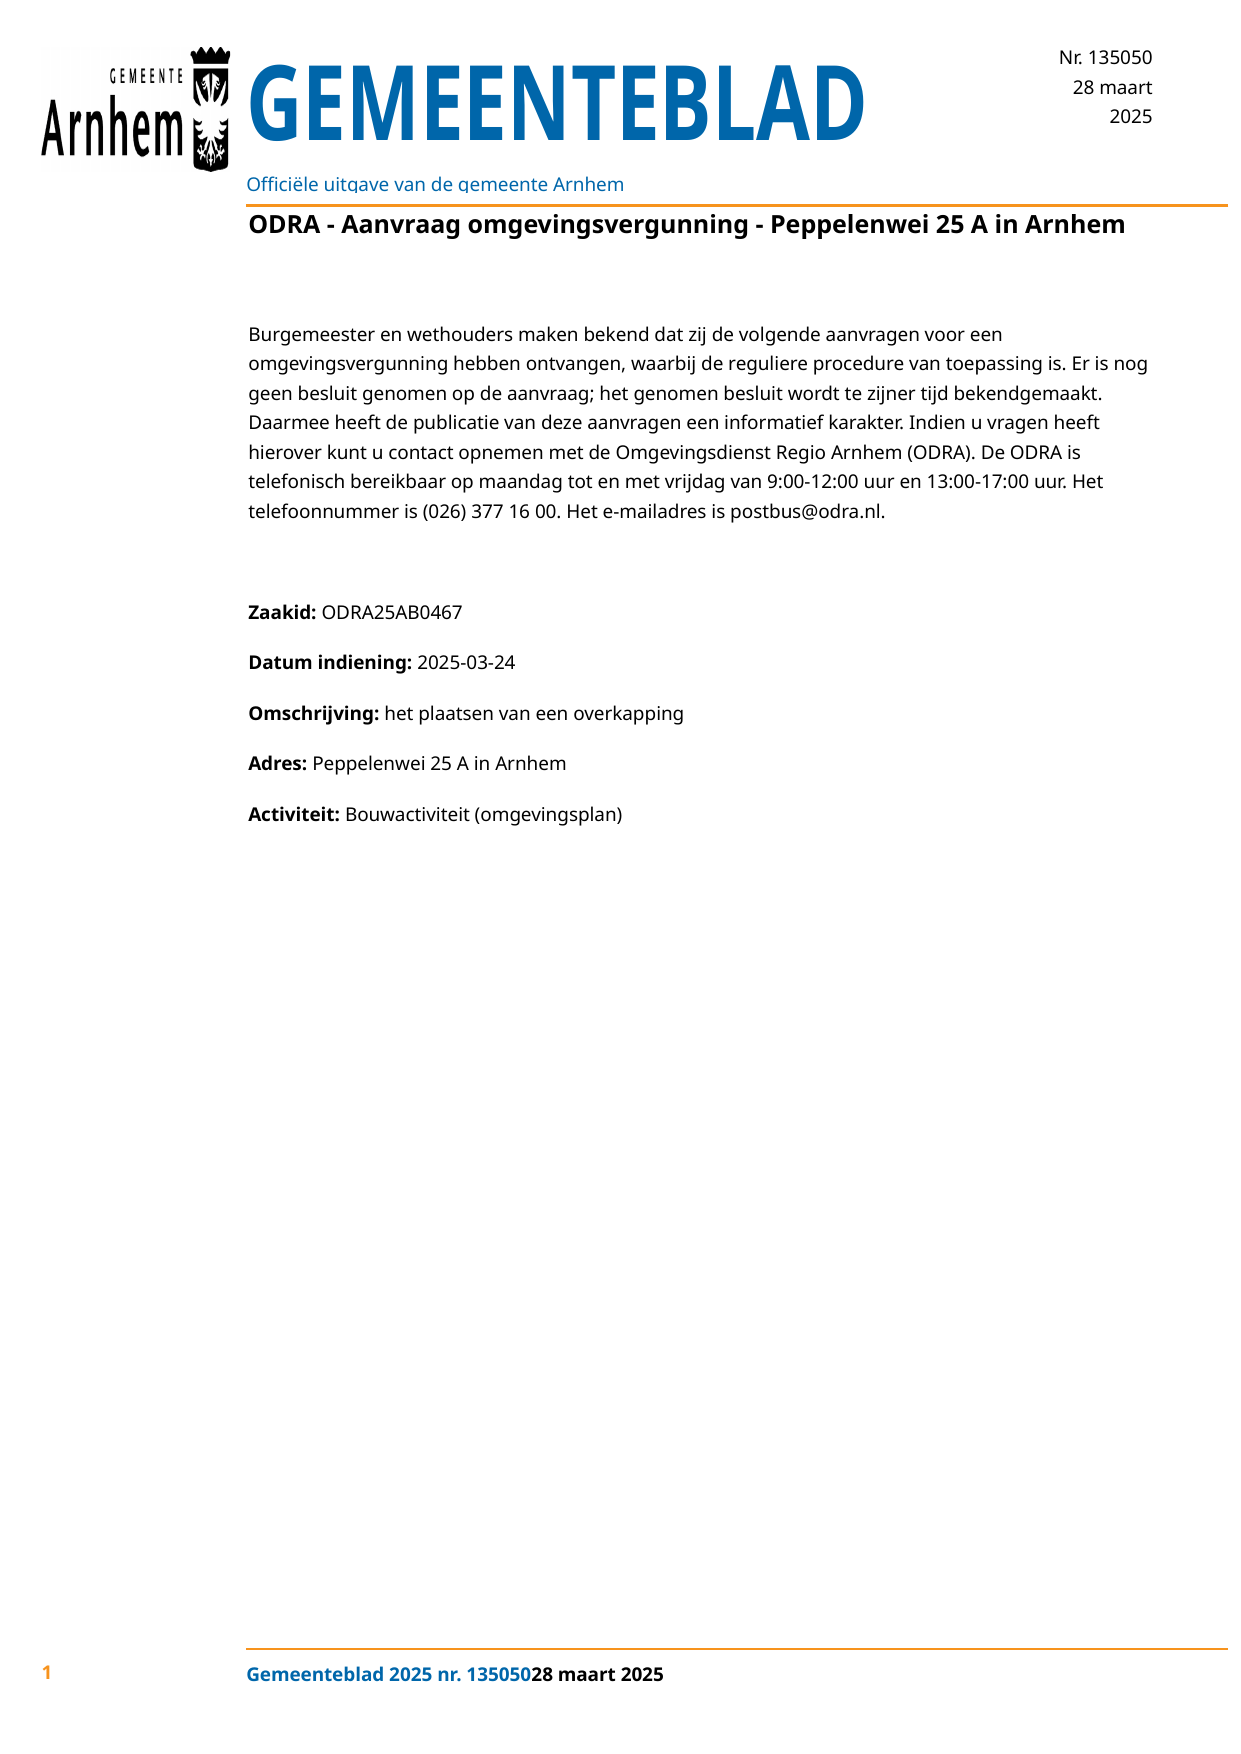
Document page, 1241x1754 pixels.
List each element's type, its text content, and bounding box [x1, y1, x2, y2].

text Zaakid: ODRA25AB0467 [248, 599, 1152, 625]
text Datum indiening: 2025-03-24 [248, 649, 1152, 675]
text Burgemeester en wethouders maken bekend dat zij de volgende aanvragen voor een omgevingsvergunning hebben ontvangen, waarbij de reguliere procedure van toepassing is. Er is nog geen besluit genomen op de aanvraag; het genomen besluit wordt te zijner tijd bekendgemaakt. Daarmee heeft de publicatie van deze aanvragen een informatief karakter. Indien u vragen heeft hierover kunt u contact opnemen met de Omgevingsdienst Regio Arnhem (ODRA). De ODRA is telefonisch bereikbaar op maandag tot en met vrijdag van 9:00-12:00 uur en 13:00-17:00 uur. Het telefoonnummer is (026) 377 16 00. Het e-mailadres is postbus@odra.nl. [248, 321, 1152, 524]
text ODRA - Aanvraag omgevingsvergunning - Peppelenwei 25 A in Arnhem [248, 207, 1152, 241]
text Adres: Peppelenwei 25 A in Arnhem [248, 750, 1152, 776]
text Activiteit: Bouwactiviteit (omgevingsplan) [248, 801, 1152, 826]
text Omschrijving: het plaatsen van een overkapping [248, 700, 1152, 726]
picture [41, 47, 231, 172]
